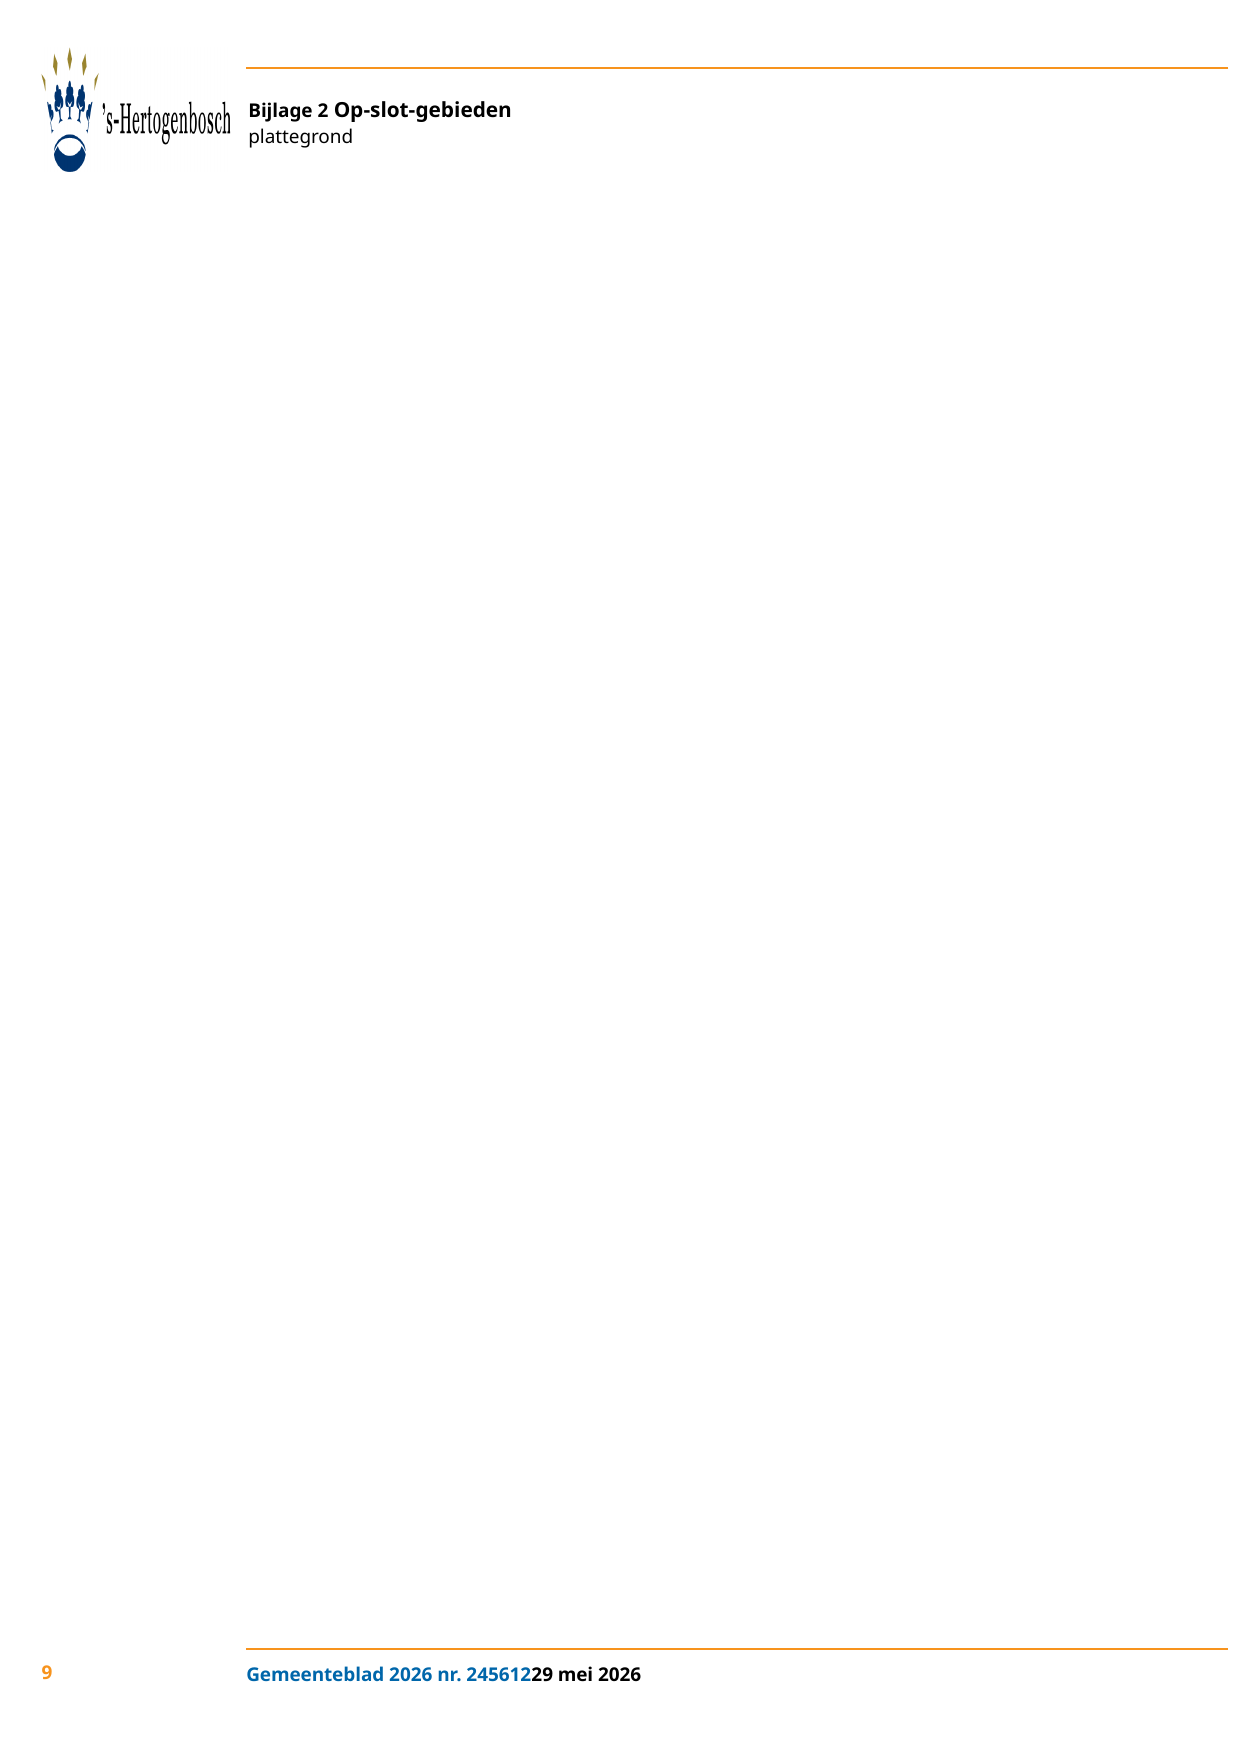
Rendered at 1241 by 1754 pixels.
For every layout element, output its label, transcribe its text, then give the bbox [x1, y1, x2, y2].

text plattegrond [248, 123, 1152, 149]
picture [41, 47, 231, 172]
text Bijlage 2 Op-slot-gebieden [248, 95, 1152, 123]
